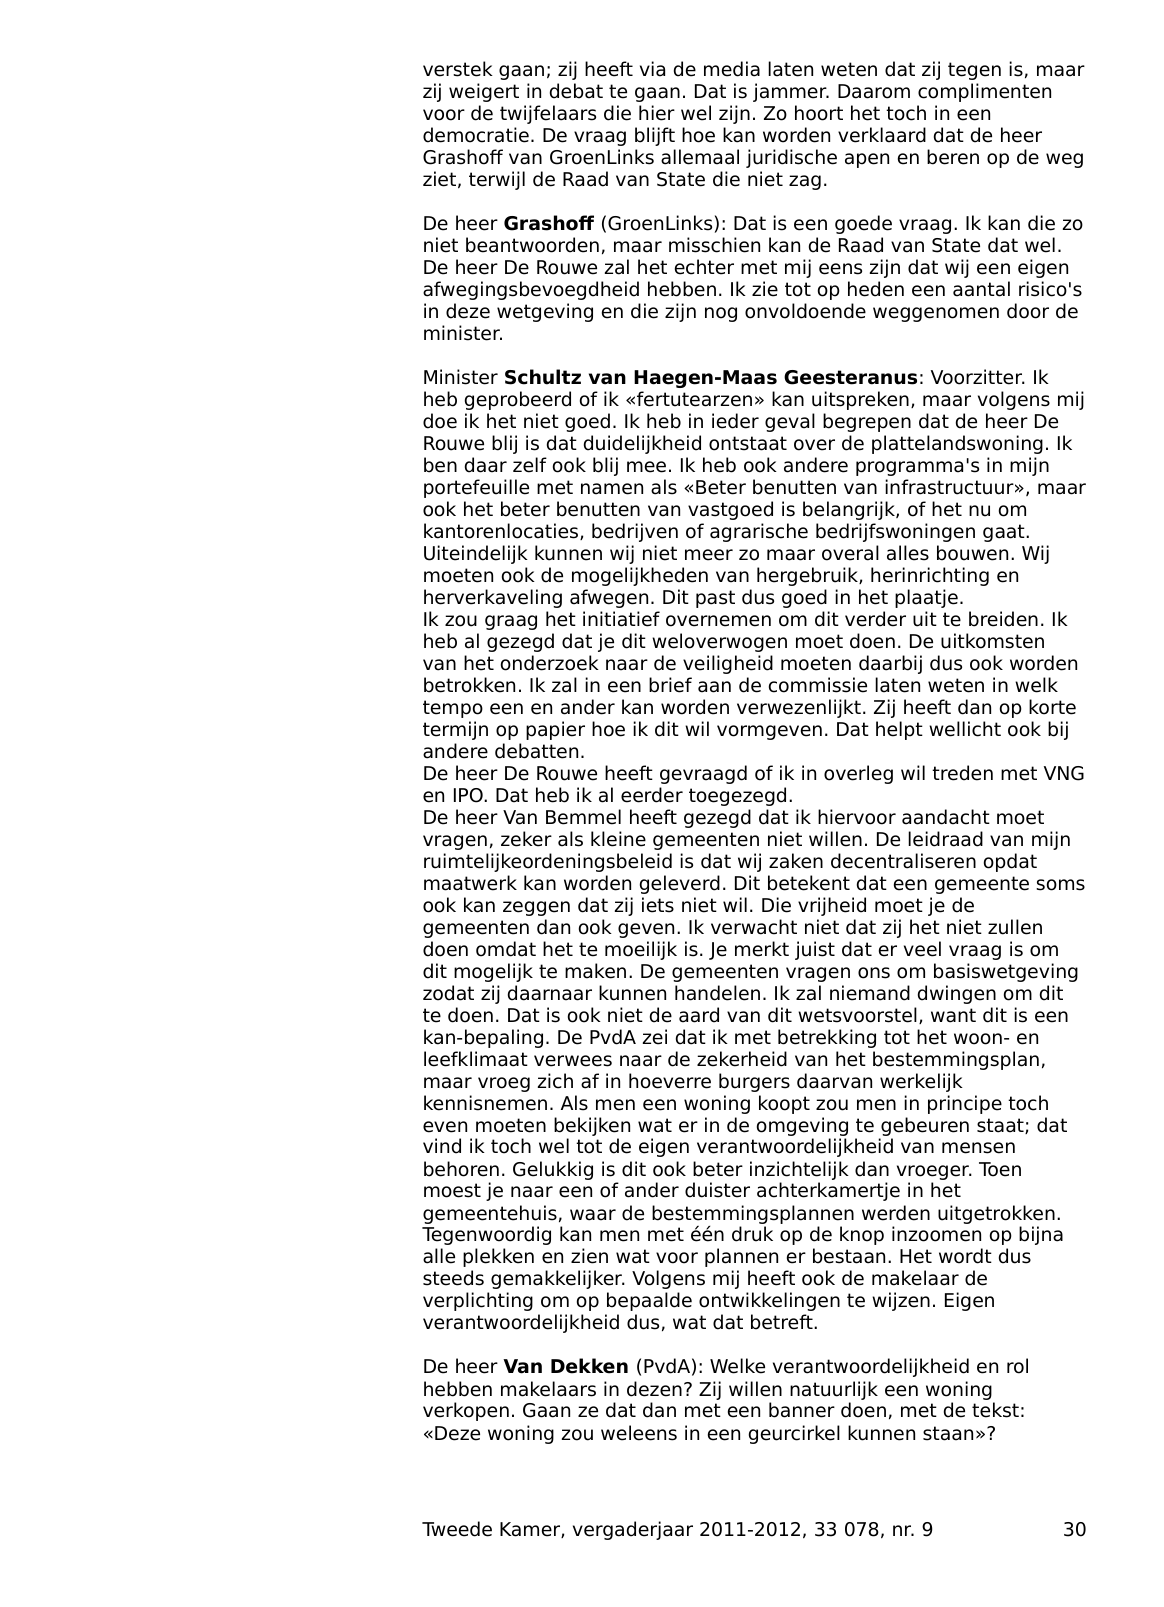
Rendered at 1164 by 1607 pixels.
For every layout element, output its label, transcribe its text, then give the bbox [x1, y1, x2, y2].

text De heer Van Bemmel heeft gezegd dat ik hiervoor aandacht moet vragen, zeker als kleine gemeenten niet willen. De leidraad van mijn ruimtelijkeordeningsbeleid is dat wij zaken decentraliseren opdat maatwerk kan worden geleverd. Dit betekent dat een gemeente soms ook kan zeggen dat zij iets niet wil. Die vrijheid moet je de gemeenten dan ook geven. Ik verwacht niet dat zij het niet zullen doen omdat het te moeilijk is. Je merkt juist dat er veel vraag is om dit mogelijk te maken. De gemeenten vragen ons om basiswetgeving zodat zij daarnaar kunnen handelen. Ik zal niemand dwingen om dit te doen. Dat is ook niet de aard van dit wetsvoorstel, want dit is een kan-bepaling. De PvdA zei dat ik met betrekking tot het woon- en leefklimaat verwees naar de zekerheid van het bestemmingsplan, maar vroeg zich af in hoeverre burgers daarvan werkelijk kennisnemen. Als men een woning koopt zou men in principe toch even moeten bekijken wat er in de omgeving te gebeuren staat; dat vind ik toch wel tot de eigen verantwoordelijkheid van mensen behoren. Gelukkig is dit ook beter inzichtelijk dan vroeger. Toen moest je naar een of ander duister achterkamertje in het gemeentehuis, waar de bestemmingsplannen werden uitgetrokken. Tegenwoordig kan men met één druk op de knop inzoomen op bijna alle plekken en zien wat voor plannen er bestaan. Het wordt dus steeds gemakkelijker. Volgens mij heeft ook de makelaar de verplichting om op bepaalde ontwikkelingen te wijzen. Eigen verantwoordelijkheid dus, wat dat betreft. [422, 807, 1087, 1334]
text Ik zou graag het initiatief overnemen om dit verder uit te breiden. Ik heb al gezegd dat je dit weloverwogen moet doen. De uitkomsten van het onderzoek naar de veiligheid moeten daarbij dus ook worden betrokken. Ik zal in een brief aan de commissie laten weten in welk tempo een en ander kan worden verwezenlijkt. Zij heeft dan op korte termijn op papier hoe ik dit wil vormgeven. Dat helpt wellicht ook bij andere debatten. [422, 609, 1087, 763]
text De heer Van Dekken (PvdA): Welke verantwoordelijkheid en rol hebben makelaars in dezen? Zij willen natuurlijk een woning verkopen. Gaan ze dat dan met een banner doen, met de tekst: «Deze woning zou weleens in een geurcirkel kunnen staan»? [422, 1356, 1087, 1444]
text De heer Grashoff (GroenLinks): Dat is een goede vraag. Ik kan die zo niet beantwoorden, maar misschien kan de Raad van State dat wel. De heer De Rouwe zal het echter met mij eens zijn dat wij een eigen afwegingsbevoegdheid hebben. Ik zie tot op heden een aantal risico's in deze wetgeving en die zijn nog onvoldoende weggenomen door de minister. [422, 213, 1087, 345]
text Minister Schultz van Haegen-Maas Geesteranus: Voorzitter. Ik heb geprobeerd of ik «fertutearzen» kan uitspreken, maar volgens mij doe ik het niet goed. Ik heb in ieder geval begrepen dat de heer De Rouwe blij is dat duidelijkheid ontstaat over de plattelandswoning. Ik ben daar zelf ook blij mee. Ik heb ook andere programma's in mijn portefeuille met namen als «Beter benutten van infrastructuur», maar ook het beter benutten van vastgoed is belangrijk, of het nu om kantorenlocaties, bedrijven of agrarische bedrijfswoningen gaat. Uiteindelijk kunnen wij niet meer zo maar overal alles bouwen. Wij moeten ook de mogelijkheden van hergebruik, herinrichting en herverkaveling afwegen. Dit past dus goed in het plaatje. [422, 367, 1087, 609]
text De heer De Rouwe heeft gevraagd of ik in overleg wil treden met VNG en IPO. Dat heb ik al eerder toegezegd. [422, 763, 1087, 807]
text verstek gaan; zij heeft via de media laten weten dat zij tegen is, maar zij weigert in debat te gaan. Dat is jammer. Daarom complimenten voor de twijfelaars die hier wel zijn. Zo hoort het toch in een democratie. De vraag blijft hoe kan worden verklaard dat de heer Grashoff van GroenLinks allemaal juridische apen en beren op de weg ziet, terwijl de Raad van State die niet zag. [422, 59, 1087, 191]
